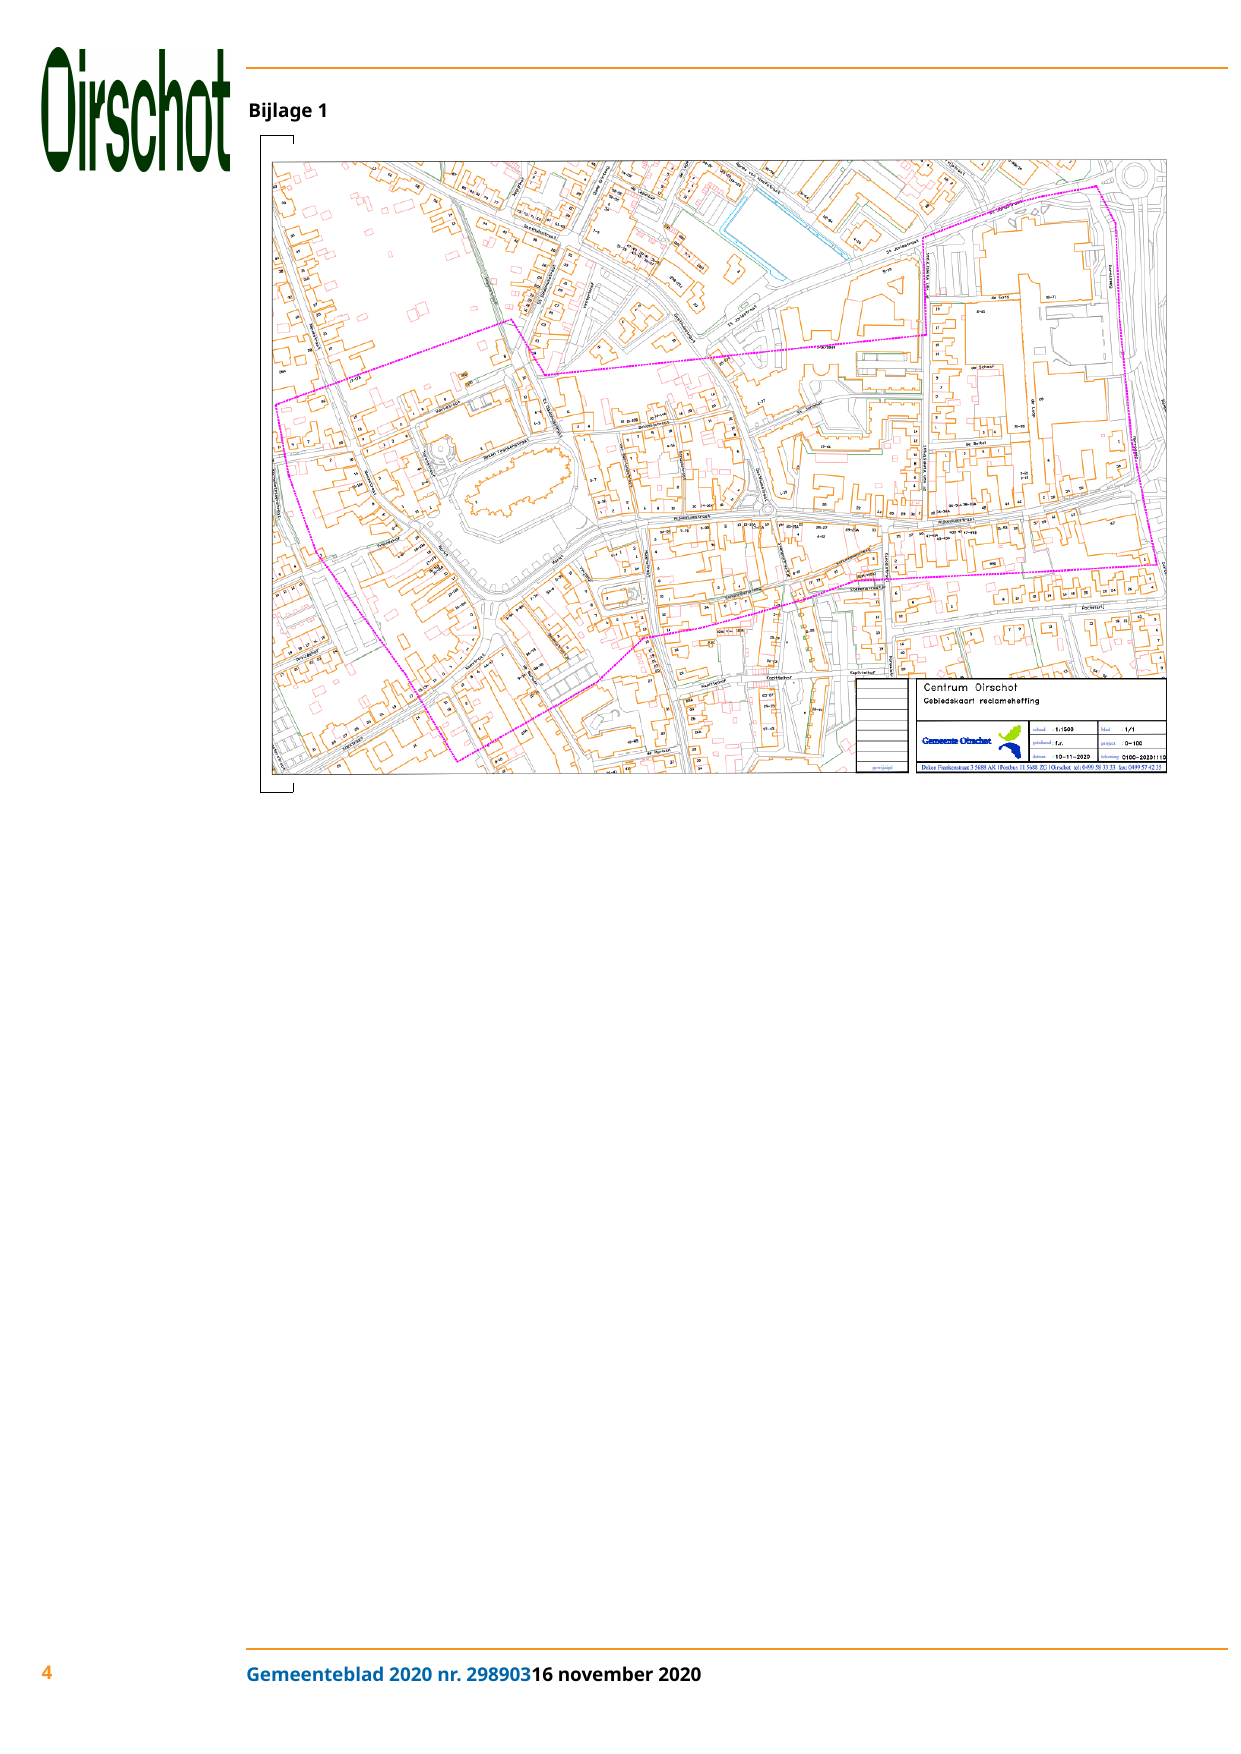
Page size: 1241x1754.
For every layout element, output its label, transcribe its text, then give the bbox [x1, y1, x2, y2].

picture [41, 47, 231, 172]
picture [268, 144, 1173, 783]
text Bijlage 1 [248, 95, 1152, 123]
